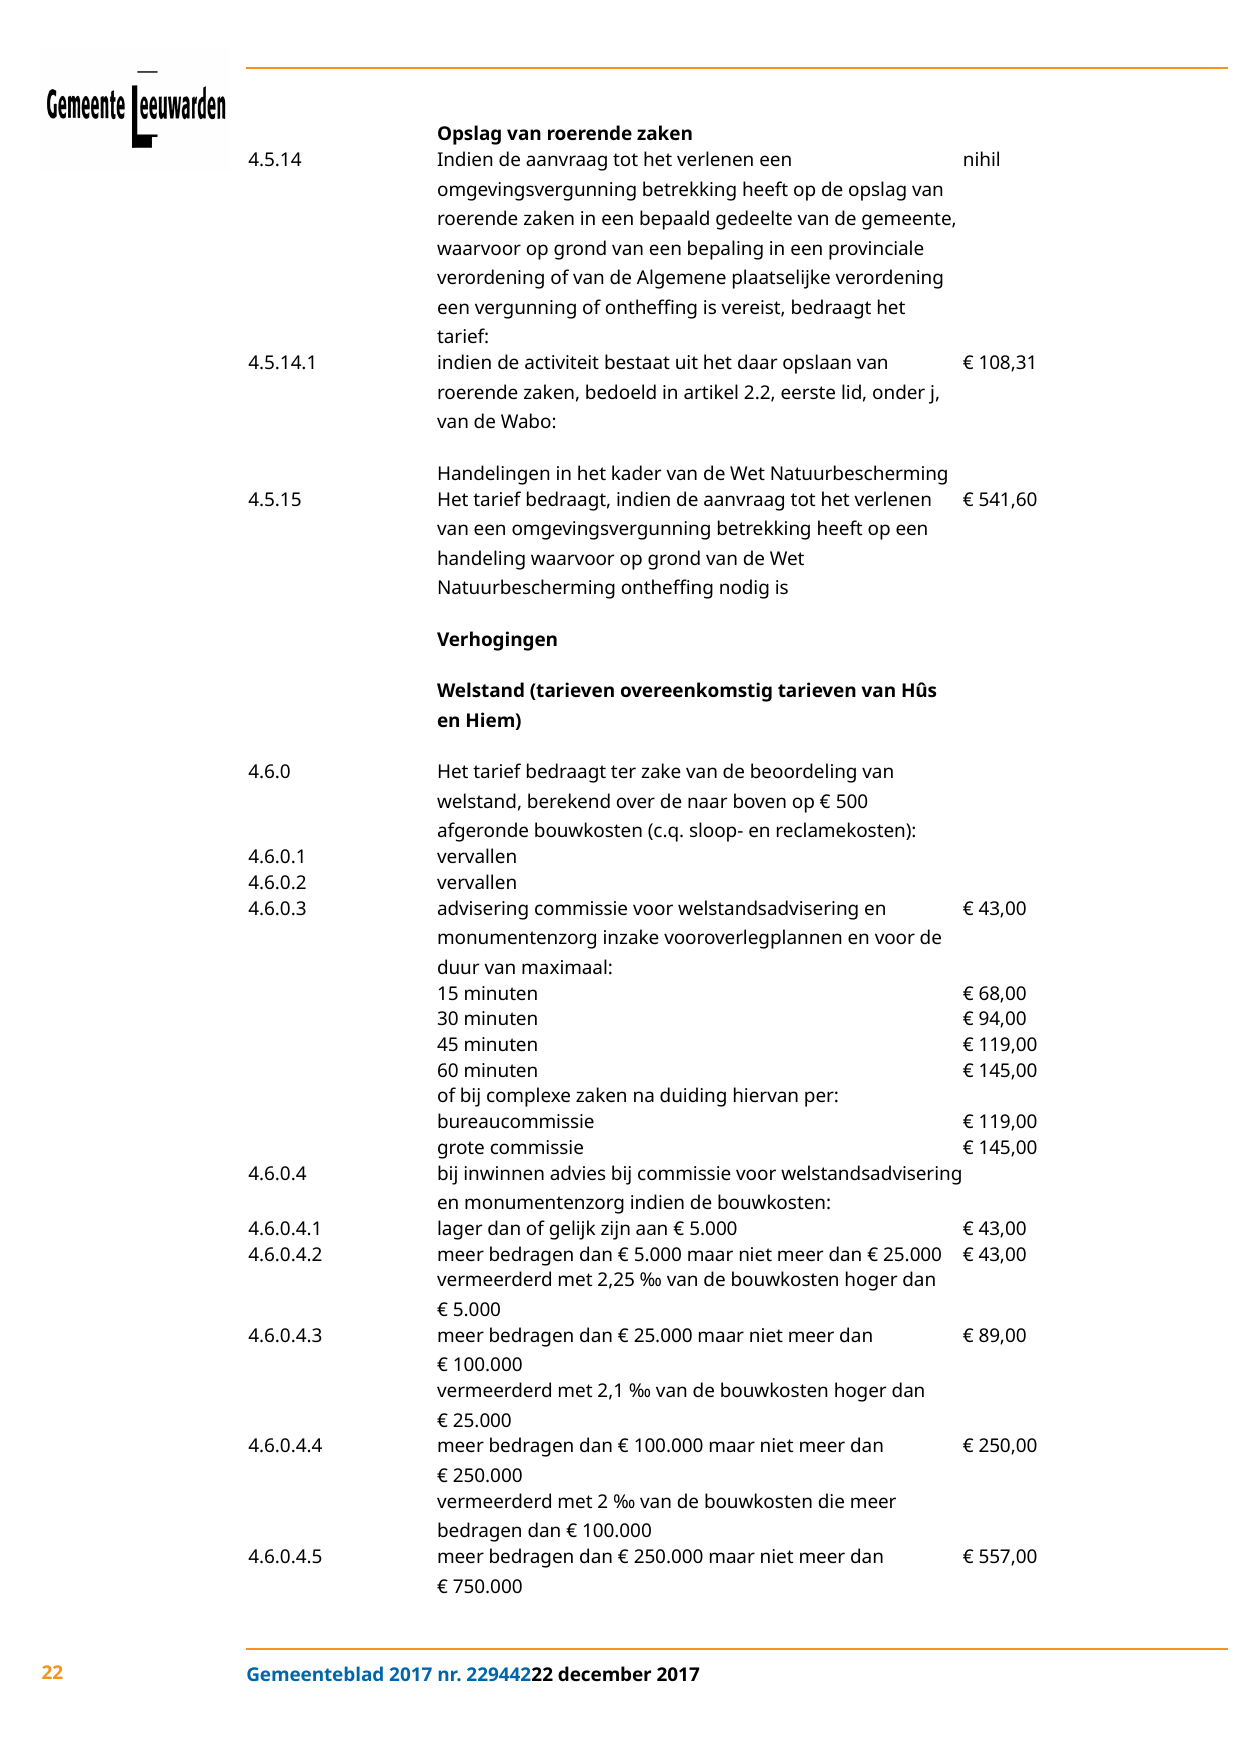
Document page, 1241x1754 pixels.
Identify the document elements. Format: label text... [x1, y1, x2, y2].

table_cell Indien de aanvraag tot het verlenen een omgevingsvergunning betrekking heeft op de opslag van roerende zaken in een bepaald gedeelte van de gemeente, waarvoor op grond van een bepaling in een provinciale verordening of van de Algemene plaatselijke verordening een vergunning of ontheffing is vereist, bedraagt het tarief: [437, 146, 963, 349]
table_cell 4.6.0.4.2 [248, 1241, 437, 1267]
table_cell € 119,00 [963, 1109, 1152, 1134]
table_cell € 250,00 [963, 1433, 1152, 1488]
table_cell 4.5.15 [248, 486, 437, 600]
table_cell [248, 1109, 437, 1134]
table_cell 4.6.0 [248, 759, 437, 843]
table_cell 4.6.0.2 [248, 869, 437, 895]
table_cell [248, 980, 437, 1006]
table_cell Handelingen in het kader van de Wet Natuurbescherming [437, 460, 963, 486]
table_cell 45 minuten [437, 1031, 963, 1057]
table_cell [963, 1083, 1152, 1108]
table_cell [963, 434, 1152, 460]
table_cell 15 minuten [437, 980, 963, 1006]
table_cell vermeerderd met 2 ‰ van de bouwkosten die meer bedragen dan € 100.000 [437, 1488, 963, 1543]
table_cell Het tarief bedraagt, indien de aanvraag tot het verlenen van een omgevingsvergunning betrekking heeft op een handeling waarvoor op grond van de Wet Natuurbescherming ontheffing nodig is [437, 486, 963, 600]
table_cell [248, 678, 437, 733]
table_cell € 108,31 [963, 350, 1152, 434]
table_cell grote commissie [437, 1134, 963, 1160]
table_cell € 43,00 [963, 1215, 1152, 1241]
table_cell [248, 626, 437, 652]
table_cell [248, 460, 437, 486]
table_cell [963, 1377, 1152, 1433]
table_cell € 145,00 [963, 1057, 1152, 1083]
table_cell Verhogingen [437, 626, 963, 652]
table_cell [963, 678, 1152, 733]
table_cell [963, 759, 1152, 843]
table_cell [437, 434, 963, 460]
table_cell € 541,60 [963, 486, 1152, 600]
table_cell meer bedragen dan € 5.000 maar niet meer dan € 25.000 [437, 1241, 963, 1267]
table_cell [963, 95, 1152, 121]
table_cell 60 minuten [437, 1057, 963, 1083]
table_cell advisering commissie voor welstandsadvisering en monumentenzorg inzake vooroverlegplannen en voor de duur van maximaal: [437, 895, 963, 980]
table_cell [963, 652, 1152, 677]
table_cell vervallen [437, 869, 963, 895]
table_cell [437, 95, 963, 121]
table_cell [248, 1267, 437, 1322]
table_cell € 43,00 [963, 1241, 1152, 1267]
table_cell [248, 1377, 437, 1433]
table_cell [963, 600, 1152, 626]
table_cell meer bedragen dan € 100.000 maar niet meer dan € 250.000 [437, 1433, 963, 1488]
table_cell [248, 1083, 437, 1108]
table_cell [248, 434, 437, 460]
table_cell vermeerderd met 2,25 ‰ van de bouwkosten hoger dan € 5.000 [437, 1267, 963, 1322]
table_cell € 94,00 [963, 1006, 1152, 1031]
table_cell meer bedragen dan € 250.000 maar niet meer dan € 750.000 [437, 1543, 963, 1598]
table_cell 30 minuten [437, 1006, 963, 1031]
table_cell lager dan of gelijk zijn aan € 5.000 [437, 1215, 963, 1241]
table_cell [963, 460, 1152, 486]
table_cell Opslag van roerende zaken [437, 121, 963, 146]
table_cell bij inwinnen advies bij commissie voor welstandsadvisering en monumentenzorg indien de bouwkosten: [437, 1160, 963, 1215]
table_cell [437, 733, 963, 758]
table_cell [248, 733, 437, 758]
table_cell [963, 844, 1152, 869]
table_cell 4.6.0.4.1 [248, 1215, 437, 1241]
table_cell [963, 869, 1152, 895]
table_cell [437, 652, 963, 677]
table_cell [963, 1160, 1152, 1215]
table_cell [963, 733, 1152, 758]
table_cell vermeerderd met 2,1 ‰ van de bouwkosten hoger dan € 25.000 [437, 1377, 963, 1433]
table_cell [963, 1267, 1152, 1322]
table_cell [248, 121, 437, 146]
table_cell € 89,00 [963, 1322, 1152, 1377]
table_cell [248, 1488, 437, 1543]
table_cell [963, 626, 1152, 652]
table_cell 4.6.0.4.4 [248, 1433, 437, 1488]
table_cell [248, 600, 437, 626]
table_cell 4.5.14.1 [248, 350, 437, 434]
table_cell [963, 121, 1152, 146]
table_cell indien de activiteit bestaat uit het daar opslaan van roerende zaken, bedoeld in artikel 2.2, eerste lid, onder j, van de Wabo: [437, 350, 963, 434]
table_cell nihil [963, 146, 1152, 349]
table_cell 4.6.0.1 [248, 844, 437, 869]
table_cell vervallen [437, 844, 963, 869]
table_cell [248, 1057, 437, 1083]
table_cell 4.5.14 [248, 146, 437, 349]
table_cell 4.6.0.3 [248, 895, 437, 980]
table_cell € 43,00 [963, 895, 1152, 980]
table_cell 4.6.0.4.5 [248, 1543, 437, 1598]
table_cell € 68,00 [963, 980, 1152, 1006]
table_cell 4.6.0.4.3 [248, 1322, 437, 1377]
table_cell [963, 1488, 1152, 1543]
table_cell Welstand (tarieven overeenkomstig tarieven van Hûs en Hiem) [437, 678, 963, 733]
table_cell € 557,00 [963, 1543, 1152, 1598]
table_cell bureaucommissie [437, 1109, 963, 1134]
table_cell € 145,00 [963, 1134, 1152, 1160]
table_cell 4.6.0.4 [248, 1160, 437, 1215]
table_cell [248, 95, 437, 121]
table_cell [248, 652, 437, 677]
table_cell Het tarief bedraagt ter zake van de beoordeling van welstand, berekend over de naar boven op € 500 afgeronde bouwkosten (c.q. sloop- en reclamekosten): [437, 759, 963, 843]
table_cell [248, 1134, 437, 1160]
table_cell € 119,00 [963, 1031, 1152, 1057]
table_cell meer bedragen dan € 25.000 maar niet meer dan € 100.000 [437, 1322, 963, 1377]
table_cell [248, 1031, 437, 1057]
table_cell [248, 1006, 437, 1031]
table_cell of bij complexe zaken na duiding hiervan per: [437, 1083, 963, 1108]
table_cell [437, 600, 963, 626]
picture [41, 47, 231, 172]
